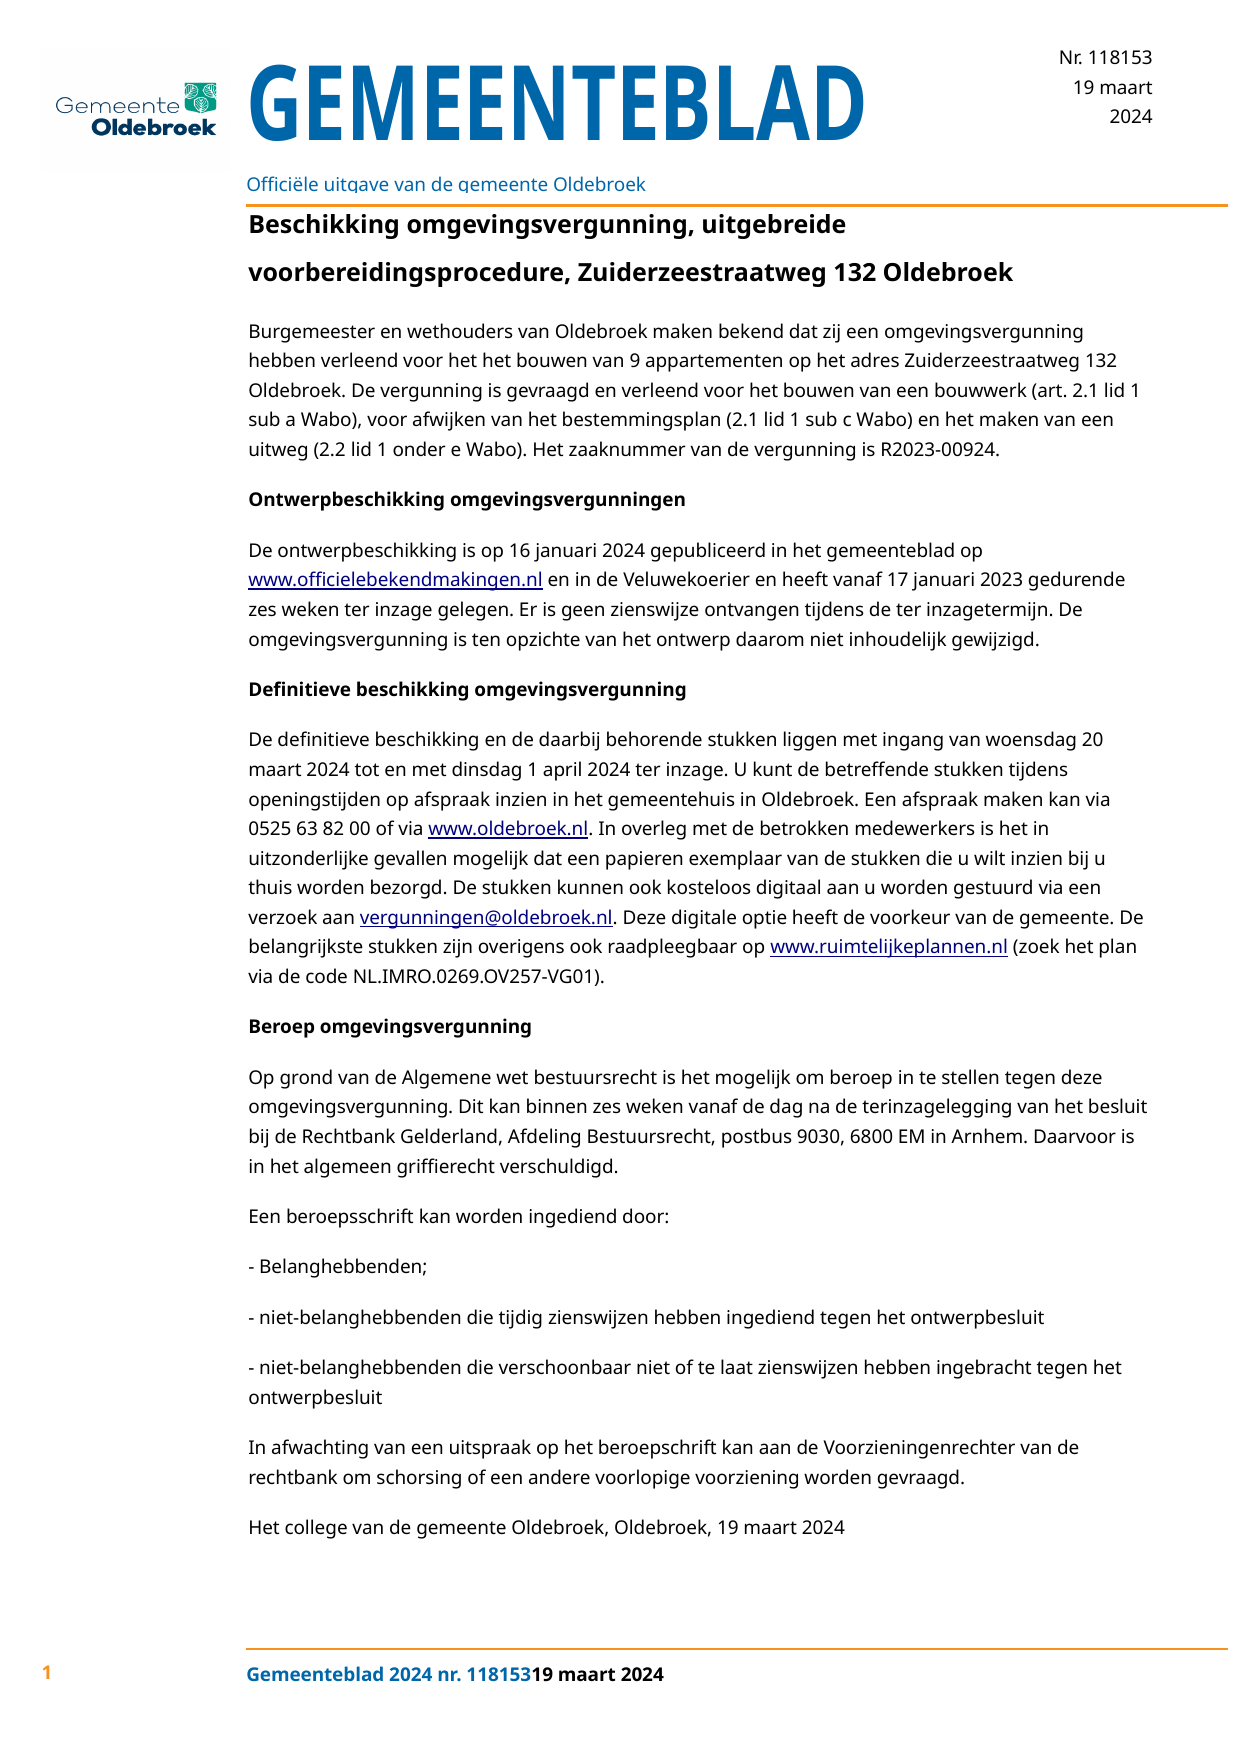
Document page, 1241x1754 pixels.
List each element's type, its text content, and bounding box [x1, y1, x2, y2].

text - Belanghebbenden; [248, 1254, 1152, 1279]
text Op grond van de Algemene wet bestuursrecht is het mogelijk om beroep in te stellen tegen deze omgevingsvergunning. Dit kan binnen zes weken vanaf de dag na de terinzagelegging van het besluit bij de Rechtbank Gelderland, Afdeling Bestuursrecht, postbus 9030, 6800 EM in Arnhem. Daarvoor is in het algemeen griffierecht verschuldigd. [248, 1064, 1152, 1179]
text Ontwerpbeschikking omgevingsvergunningen [248, 487, 1152, 512]
text Definitieve beschikking omgevingsvergunning [248, 676, 1152, 702]
text - niet-belanghebbenden die verschoonbaar niet of te laat zienswijzen hebben ingebracht tegen het ontwerpbesluit [248, 1354, 1152, 1410]
text Burgemeester en wethouders van Oldebroek maken bekend dat zij een omgevingsvergunning hebben verleend voor het het bouwen van 9 appartementen op het adres Zuiderzeestraatweg 132 Oldebroek. De vergunning is gevraagd en verleend voor het bouwen van een bouwwerk (art. 2.1 lid 1 sub a Wabo), voor afwijken van het bestemmingsplan (2.1 lid 1 sub c Wabo) en het maken van een uitweg (2.2 lid 1 onder e Wabo). Het zaaknummer van de vergunning is R2023-00924. [248, 318, 1152, 462]
text Beschikking omgevingsvergunning, uitgebreide voorbereidingsprocedure, Zuiderzeestraatweg 132 Oldebroek [248, 207, 1152, 288]
text - niet-belanghebbenden die tijdig zienswijzen hebben ingediend tegen het ontwerpbesluit [248, 1304, 1152, 1330]
text De definitieve beschikking en de daarbij behorende stukken liggen met ingang van woensdag 20 maart 2024 tot en met dinsdag 1 april 2024 ter inzage. U kunt de betreffende stukken tijdens openingstijden op afspraak inzien in het gemeentehuis in Oldebroek. Een afspraak maken kan via 0525 63 82 00 of via www.oldebroek.nl. In overleg met de betrokken medewerkers is het in uitzonderlijke gevallen mogelijk dat een papieren exemplaar van de stukken die u wilt inzien bij u thuis worden bezorgd. De stukken kunnen ook kosteloos digitaal aan u worden gestuurd via een verzoek aan vergunningen@oldebroek.nl. Deze digitale optie heeft de voorkeur van de gemeente. De belangrijkste stukken zijn overigens ook raadpleegbaar op www.ruimtelijkeplannen.nl (zoek het plan via de code NL.IMRO.0269.OV257-VG01). [248, 727, 1152, 989]
text Beroep omgevingsvergunning [248, 1014, 1152, 1039]
text Het college van de gemeente Oldebroek, Oldebroek, 19 maart 2024 [248, 1514, 1152, 1540]
text Een beroepsschrift kan worden ingediend door: [248, 1203, 1152, 1229]
text In afwachting van een uitspraak op het beroepschrift kan aan de Voorzieningenrechter van de rechtbank om schorsing of een andere voorlopige voorziening worden gevraagd. [248, 1434, 1152, 1490]
picture [41, 47, 231, 172]
text De ontwerpbeschikking is op 16 januari 2024 gepubliceerd in het gemeenteblad op www.officielebekendmakingen.nl en in de Veluwekoerier en heeft vanaf 17 januari 2023 gedurende zes weken ter inzage gelegen. Er is geen zienswijze ontvangen tijdens de ter inzagetermijn. De omgevingsvergunning is ten opzichte van het ontwerp daarom niet inhoudelijk gewijzigd. [248, 537, 1152, 652]
